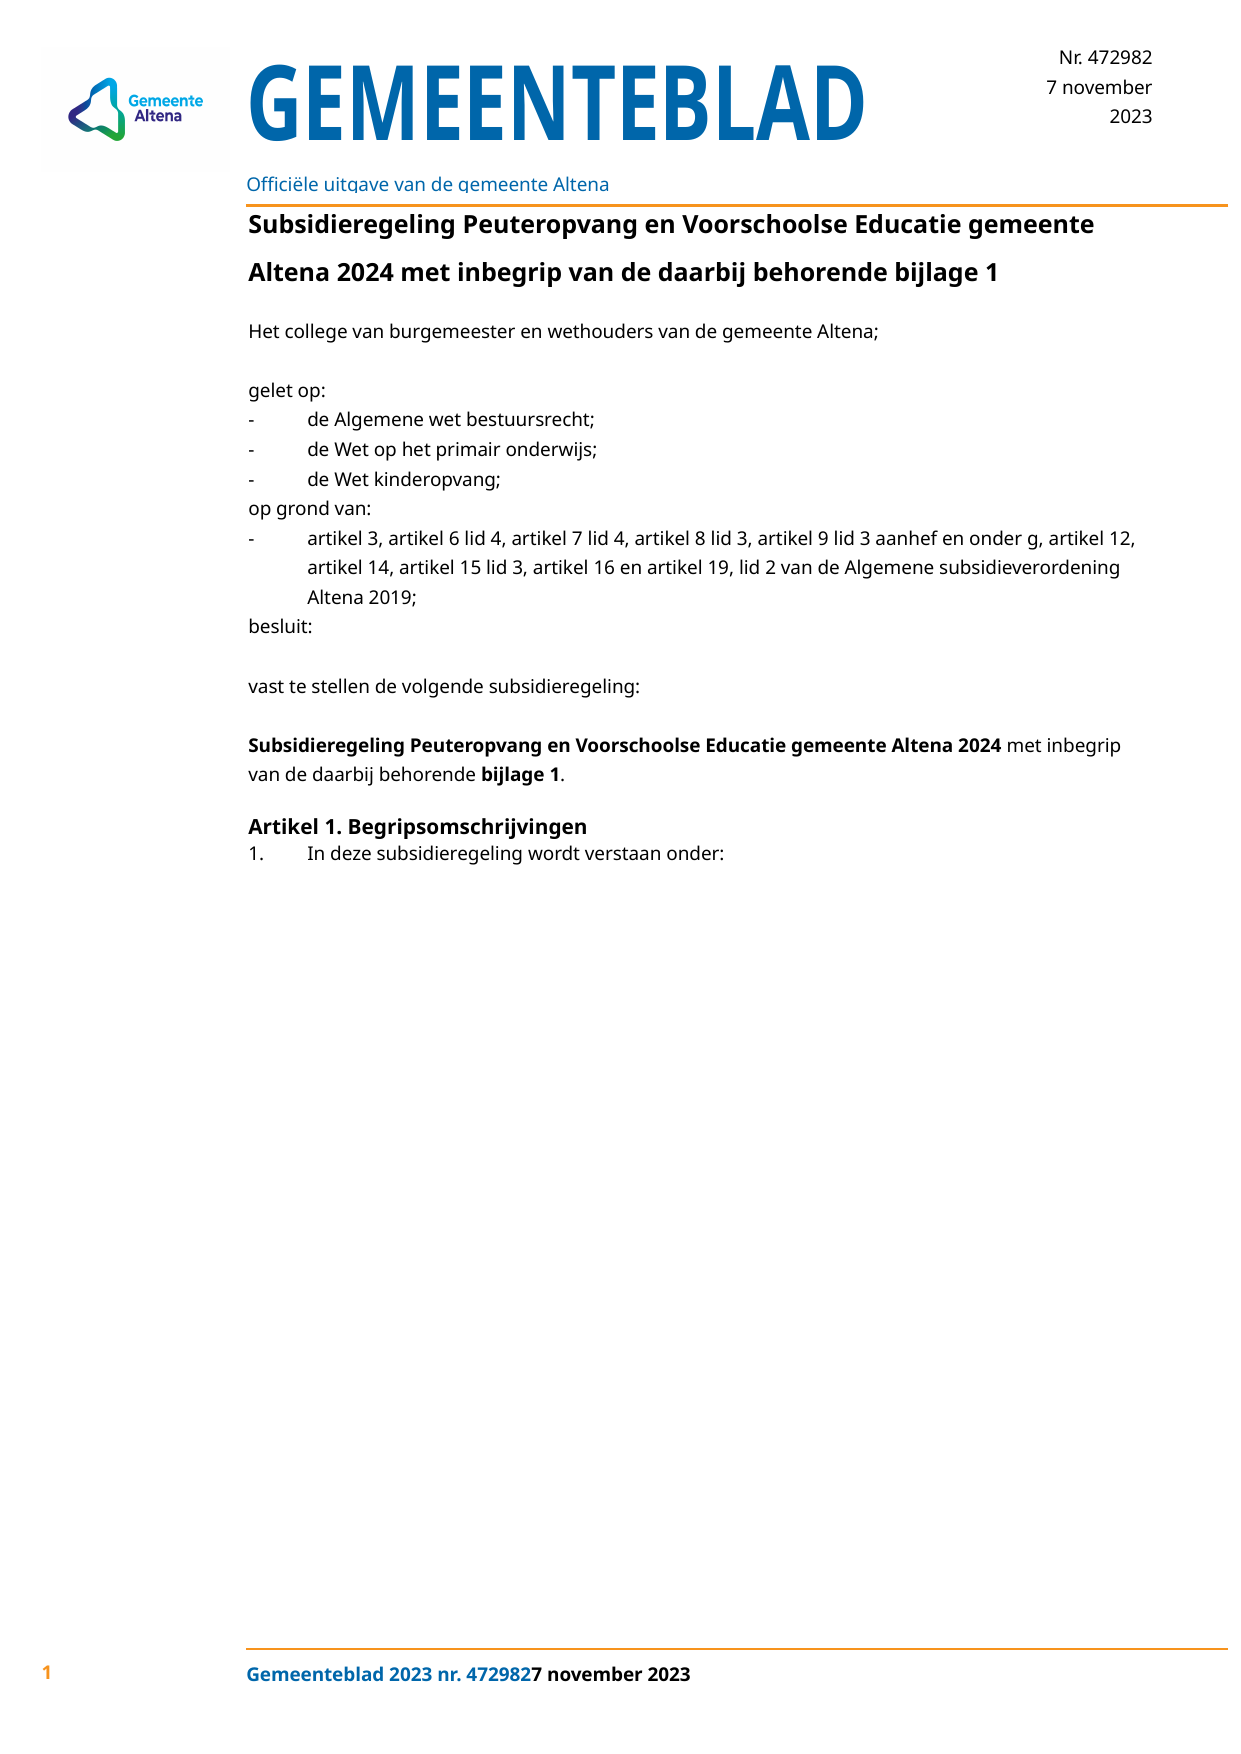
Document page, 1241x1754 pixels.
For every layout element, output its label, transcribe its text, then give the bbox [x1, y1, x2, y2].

text op grond van: [248, 495, 1152, 521]
text besluit: [248, 614, 1152, 639]
text Het college van burgemeester en wethouders van de gemeente Altena; [248, 318, 1152, 344]
text Subsidieregeling Peuteropvang en Voorschoolse Educatie gemeente Altena 2024 met inbegrip van de daarbij behorende bijlage 1 [248, 207, 1152, 288]
text Subsidieregeling Peuteropvang en Voorschoolse Educatie gemeente Altena 2024 met inbegrip van de daarbij behorende bijlage 1. [248, 732, 1152, 787]
text Artikel 1. Begripsomschrijvingen [248, 812, 1152, 841]
list artikel 3, artikel 6 lid 4, artikel 7 lid 4, artikel 8 lid 3, artikel 9 lid 3 aanhef en onder g, artikel 12, artikel 14, artikel 15 lid 3, artikel 16 en artikel 19, lid 2 van de Algemene subsidieverordening Altena 2019; [248, 525, 1152, 610]
list de Wet kinderopvang; [248, 466, 1152, 492]
text gelet op: [248, 377, 1152, 403]
picture [41, 47, 231, 172]
text vast te stellen de volgende subsidieregeling: [248, 673, 1152, 699]
list de Wet op het primair onderwijs; [248, 436, 1152, 462]
list de Algemene wet bestuursrecht; [248, 407, 1152, 432]
list In deze subsidieregeling wordt verstaan onder: [248, 841, 1152, 866]
